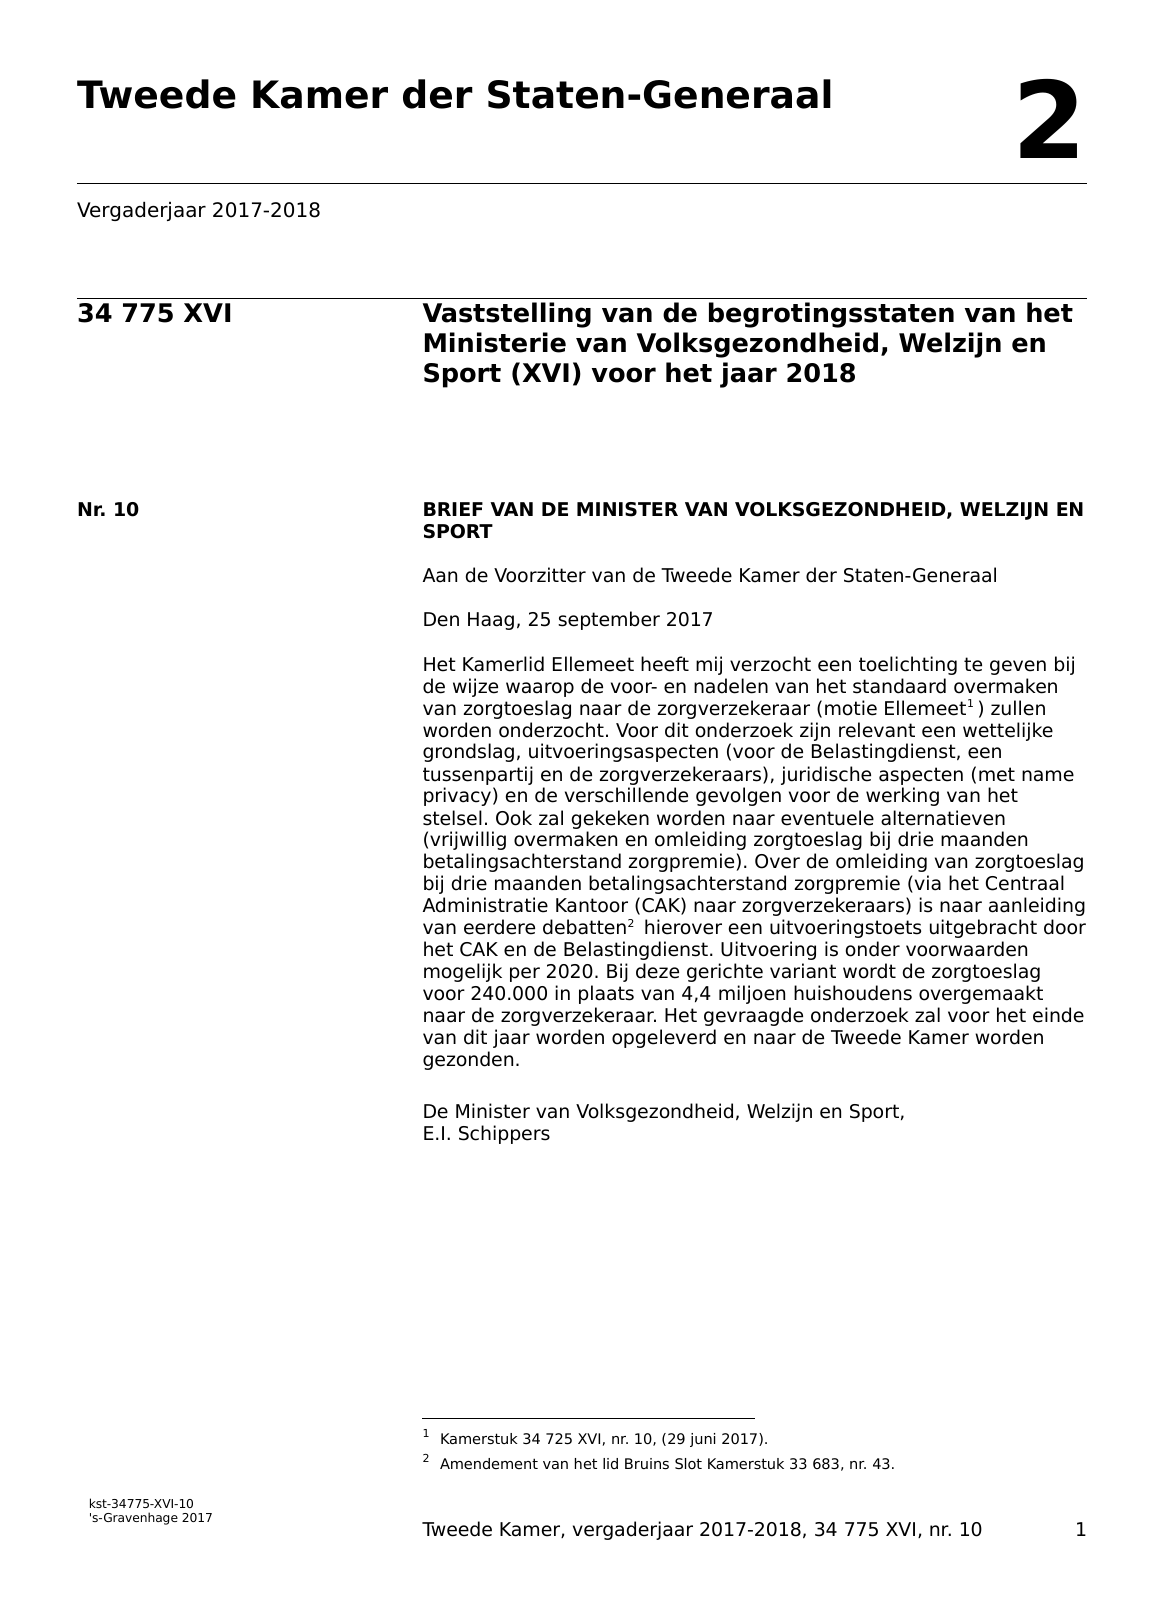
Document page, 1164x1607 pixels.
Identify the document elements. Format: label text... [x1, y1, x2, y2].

table_cell Vergaderjaar 2017-2018 [77, 184, 1087, 298]
text Den Haag, 25 september 2017 [422, 609, 1087, 631]
subtitle 34 775 XVI Vaststelling van de begrotingsstaten van het Ministerie van Volksgezondheid, Welzijn en Sport (XVI) voor het jaar 2018 [77, 299, 1087, 388]
text De Minister van Volksgezondheid, Welzijn en Sport, E.I. Schippers [422, 1101, 1087, 1145]
table_header Tweede Kamer der Staten-Generaal [77, 59, 886, 183]
text Het Kamerlid Ellemeet heeft mij verzocht een toelichting te geven bij de wijze waarop de voor- en nadelen van het standaard overmaken van zorgtoeslag naar de zorgverzekeraar (motie Ellemeet) zullen worden onderzocht. Voor dit onderzoek zijn relevant een wettelijke grondslag, uitvoeringsaspecten (voor de Belastingdienst, een tussenpartij en de zorgverzekeraars), juridische aspecten (met name privacy) en de verschillende gevolgen voor de werking van het stelsel. Ook zal gekeken worden naar eventuele alternatieven (vrijwillig overmaken en omleiding zorgtoeslag bij drie maanden betalingsachterstand zorgpremie). Over de omleiding van zorgtoeslag bij drie maanden betalingsachterstand zorgpremie (via het Centraal Administratie Kantoor (CAK) naar zorgverzekeraars) is naar aanleiding van eerdere debatten hierover een uitvoeringstoets uitgebracht door het CAK en de Belastingdienst. Uitvoering is onder voorwaarden mogelijk per 2020. Bij deze gerichte variant wordt de zorgtoeslag voor 240.000 in plaats van 4,4 miljoen huishoudens overgemaakt naar de zorgverzekeraar. Het gevraagde onderzoek zal voor het einde van dit jaar worden opgeleverd en naar de Tweede Kamer worden gezonden. [422, 653, 1087, 1071]
text Amendement van het lid Bruins Slot Kamerstuk 33 683, nr. 43. [422, 1452, 1087, 1474]
text kst-34775-XVI-10 [88, 1497, 323, 1511]
subtitle Nr. 10 BRIEF VAN DE MINISTER VAN VOLKSGEZONDHEID, WELZIJN EN SPORT [77, 499, 1087, 543]
table_header 2 [886, 59, 1087, 183]
text 's-Gravenhage 2017 [88, 1511, 323, 1525]
text Aan de Voorzitter van de Tweede Kamer der Staten-Generaal [422, 565, 1087, 587]
text Kamerstuk 34 725 XVI, nr. 10, (29 juni 2017). [422, 1427, 1087, 1449]
